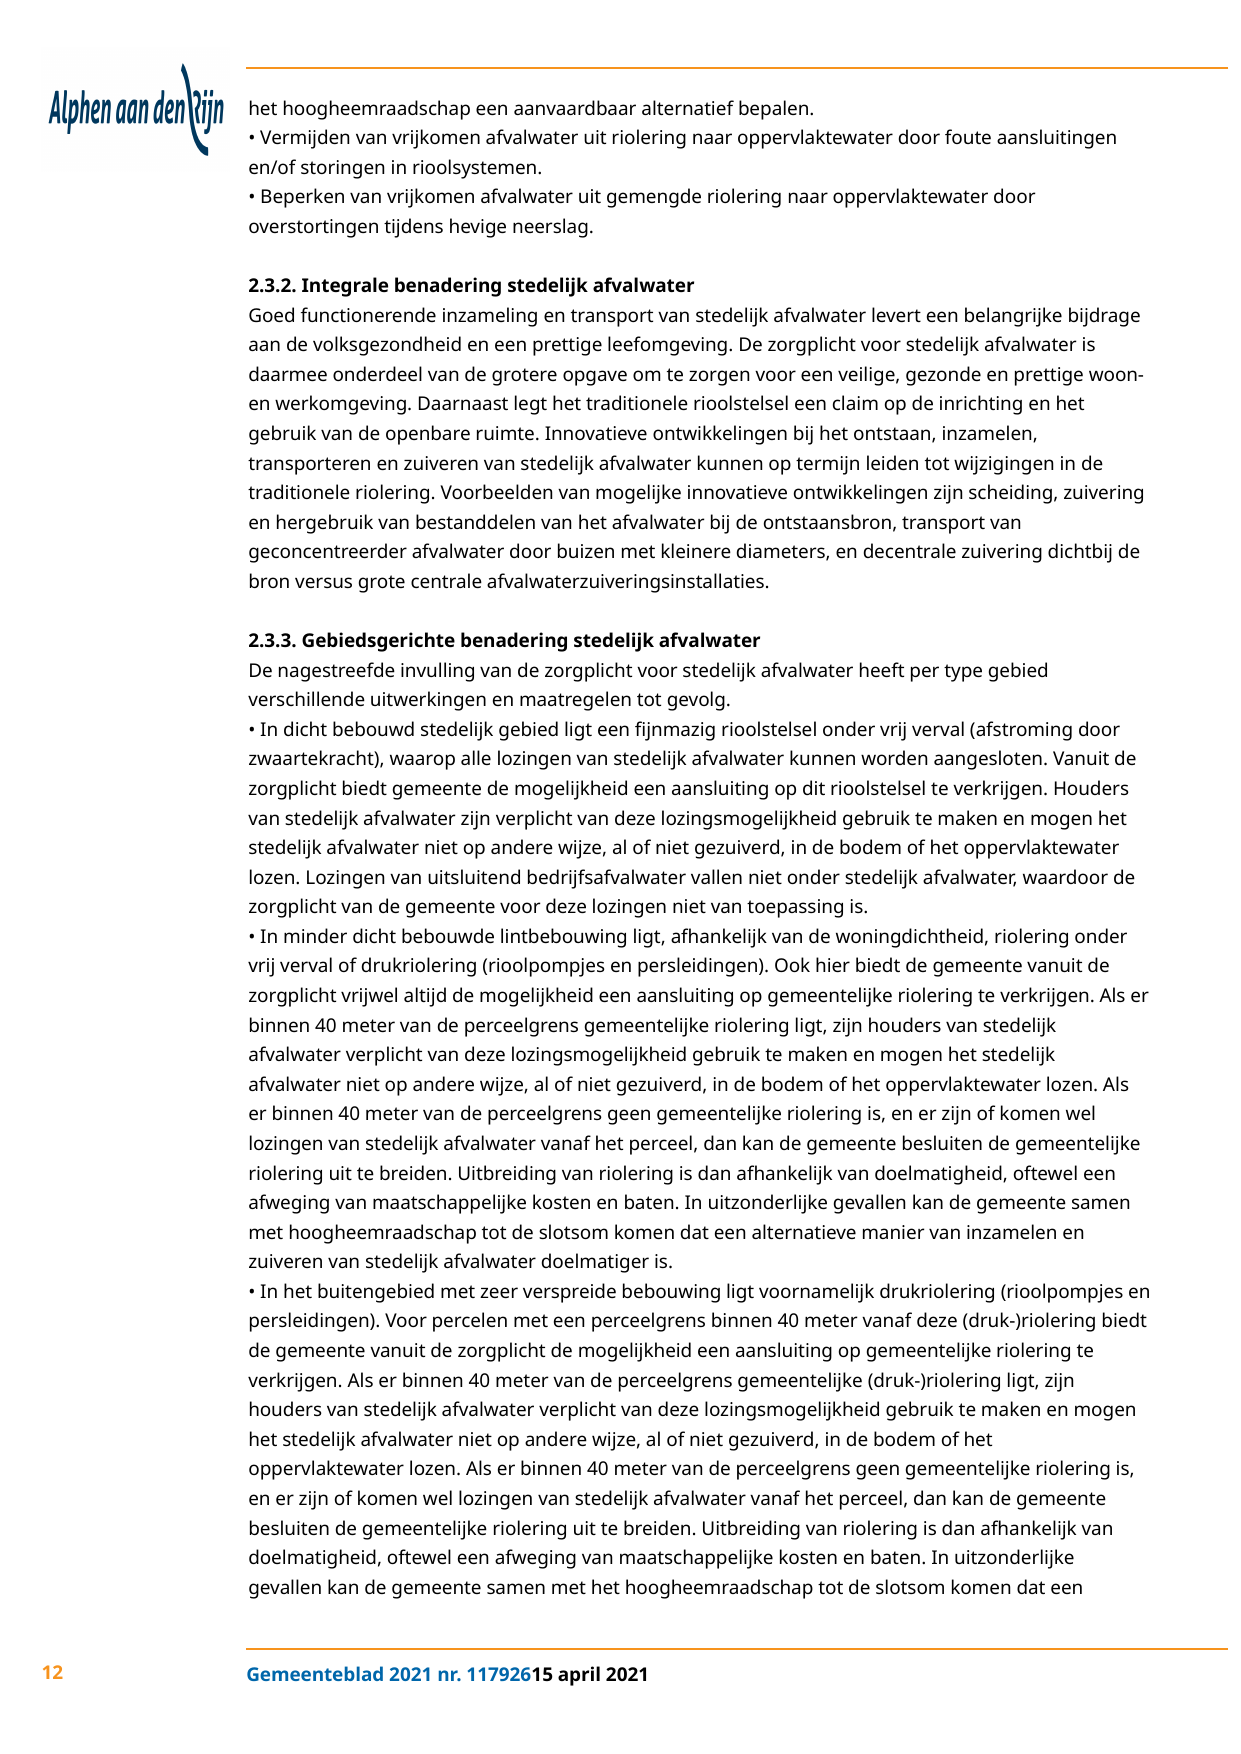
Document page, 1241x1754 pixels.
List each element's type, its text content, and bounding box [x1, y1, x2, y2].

text • In minder dicht bebouwde lintbebouwing ligt, afhankelijk van de woningdichtheid, riolering onder vrij verval of drukriolering (rioolpompjes en persleidingen). Ook hier biedt de gemeente vanuit de zorgplicht vrijwel altijd de mogelijkheid een aansluiting op gemeentelijke riolering te verkrijgen. Als er binnen 40 meter van de perceelgrens gemeentelijke riolering ligt, zijn houders van stedelijk afvalwater verplicht van deze lozingsmogelijkheid gebruik te maken en mogen het stedelijk afvalwater niet op andere wijze, al of niet gezuiverd, in de bodem of het oppervlaktewater lozen. Als er binnen 40 meter van de perceelgrens geen gemeentelijke riolering is, en er zijn of komen wel lozingen van stedelijk afvalwater vanaf het perceel, dan kan de gemeente besluiten de gemeentelijke riolering uit te breiden. Uitbreiding van riolering is dan afhankelijk van doelmatigheid, oftewel een afweging van maatschappelijke kosten en baten. In uitzonderlijke gevallen kan de gemeente samen met hoogheemraadschap tot de slotsom komen dat een alternatieve manier van inzamelen en zuiveren van stedelijk afvalwater doelmatiger is. [248, 923, 1152, 1274]
text 2.3.3. Gebiedsgerichte benadering stedelijk afvalwater [248, 627, 1152, 653]
text • In dicht bebouwd stedelijk gebied ligt een fijnmazig rioolstelsel onder vrij verval (afstroming door zwaartekracht), waarop alle lozingen van stedelijk afvalwater kunnen worden aangesloten. Vanuit de zorgplicht biedt gemeente de mogelijkheid een aansluiting op dit rioolstelsel te verkrijgen. Houders van stedelijk afvalwater zijn verplicht van deze lozingsmogelijkheid gebruik te maken en mogen het stedelijk afvalwater niet op andere wijze, al of niet gezuiverd, in de bodem of het oppervlaktewater lozen. Lozingen van uitsluitend bedrijfsafvalwater vallen niet onder stedelijk afvalwater, waardoor de zorgplicht van de gemeente voor deze lozingen niet van toepassing is. [248, 716, 1152, 919]
text 2.3.2. Integrale benadering stedelijk afvalwater [248, 272, 1152, 298]
text • Beperken van vrijkomen afvalwater uit gemengde riolering naar oppervlaktewater door overstortingen tijdens hevige neerslag. [248, 183, 1152, 239]
text • Vermijden van vrijkomen afvalwater uit riolering naar oppervlaktewater door foute aansluitingen en/of storingen in rioolsystemen. [248, 124, 1152, 180]
text De nagestreefde invulling van de zorgplicht voor stedelijk afvalwater heeft per type gebied verschillende uitwerkingen en maatregelen tot gevolg. [248, 657, 1152, 712]
text Goed functionerende inzameling en transport van stedelijk afvalwater levert een belangrijke bijdrage aan de volksgezondheid en een prettige leefomgeving. De zorgplicht voor stedelijk afvalwater is daarmee onderdeel van de grotere opgave om te zorgen voor een veilige, gezonde en prettige woon- en werkomgeving. Daarnaast legt het traditionele rioolstelsel een claim op de inrichting en het gebruik van de openbare ruimte. Innovatieve ontwikkelingen bij het ontstaan, inzamelen, transporteren en zuiveren van stedelijk afvalwater kunnen op termijn leiden tot wijzigingen in de traditionele riolering. Voorbeelden van mogelijke innovatieve ontwikkelingen zijn scheiding, zuivering en hergebruik van bestanddelen van het afvalwater bij de ontstaansbron, transport van geconcentreerder afvalwater door buizen met kleinere diameters, en decentrale zuivering dichtbij de bron versus grote centrale afvalwaterzuiveringsinstallaties. [248, 302, 1152, 594]
text het hoogheemraadschap een aanvaardbaar alternatief bepalen. [248, 95, 1152, 121]
picture [41, 47, 231, 172]
text • In het buitengebied met zeer verspreide bebouwing ligt voornamelijk drukriolering (rioolpompjes en persleidingen). Voor percelen met een perceelgrens binnen 40 meter vanaf deze (druk-)riolering biedt de gemeente vanuit de zorgplicht de mogelijkheid een aansluiting op gemeentelijke riolering te verkrijgen. Als er binnen 40 meter van de perceelgrens gemeentelijke (druk-)riolering ligt, zijn houders van stedelijk afvalwater verplicht van deze lozingsmogelijkheid gebruik te maken en mogen het stedelijk afvalwater niet op andere wijze, al of niet gezuiverd, in de bodem of het oppervlaktewater lozen. Als er binnen 40 meter van de perceelgrens geen gemeentelijke riolering is, en er zijn of komen wel lozingen van stedelijk afvalwater vanaf het perceel, dan kan de gemeente besluiten de gemeentelijke riolering uit te breiden. Uitbreiding van riolering is dan afhankelijk van doelmatigheid, oftewel een afweging van maatschappelijke kosten en baten. In uitzonderlijke gevallen kan de gemeente samen met het hoogheemraadschap tot de slotsom komen dat een [248, 1278, 1152, 1600]
